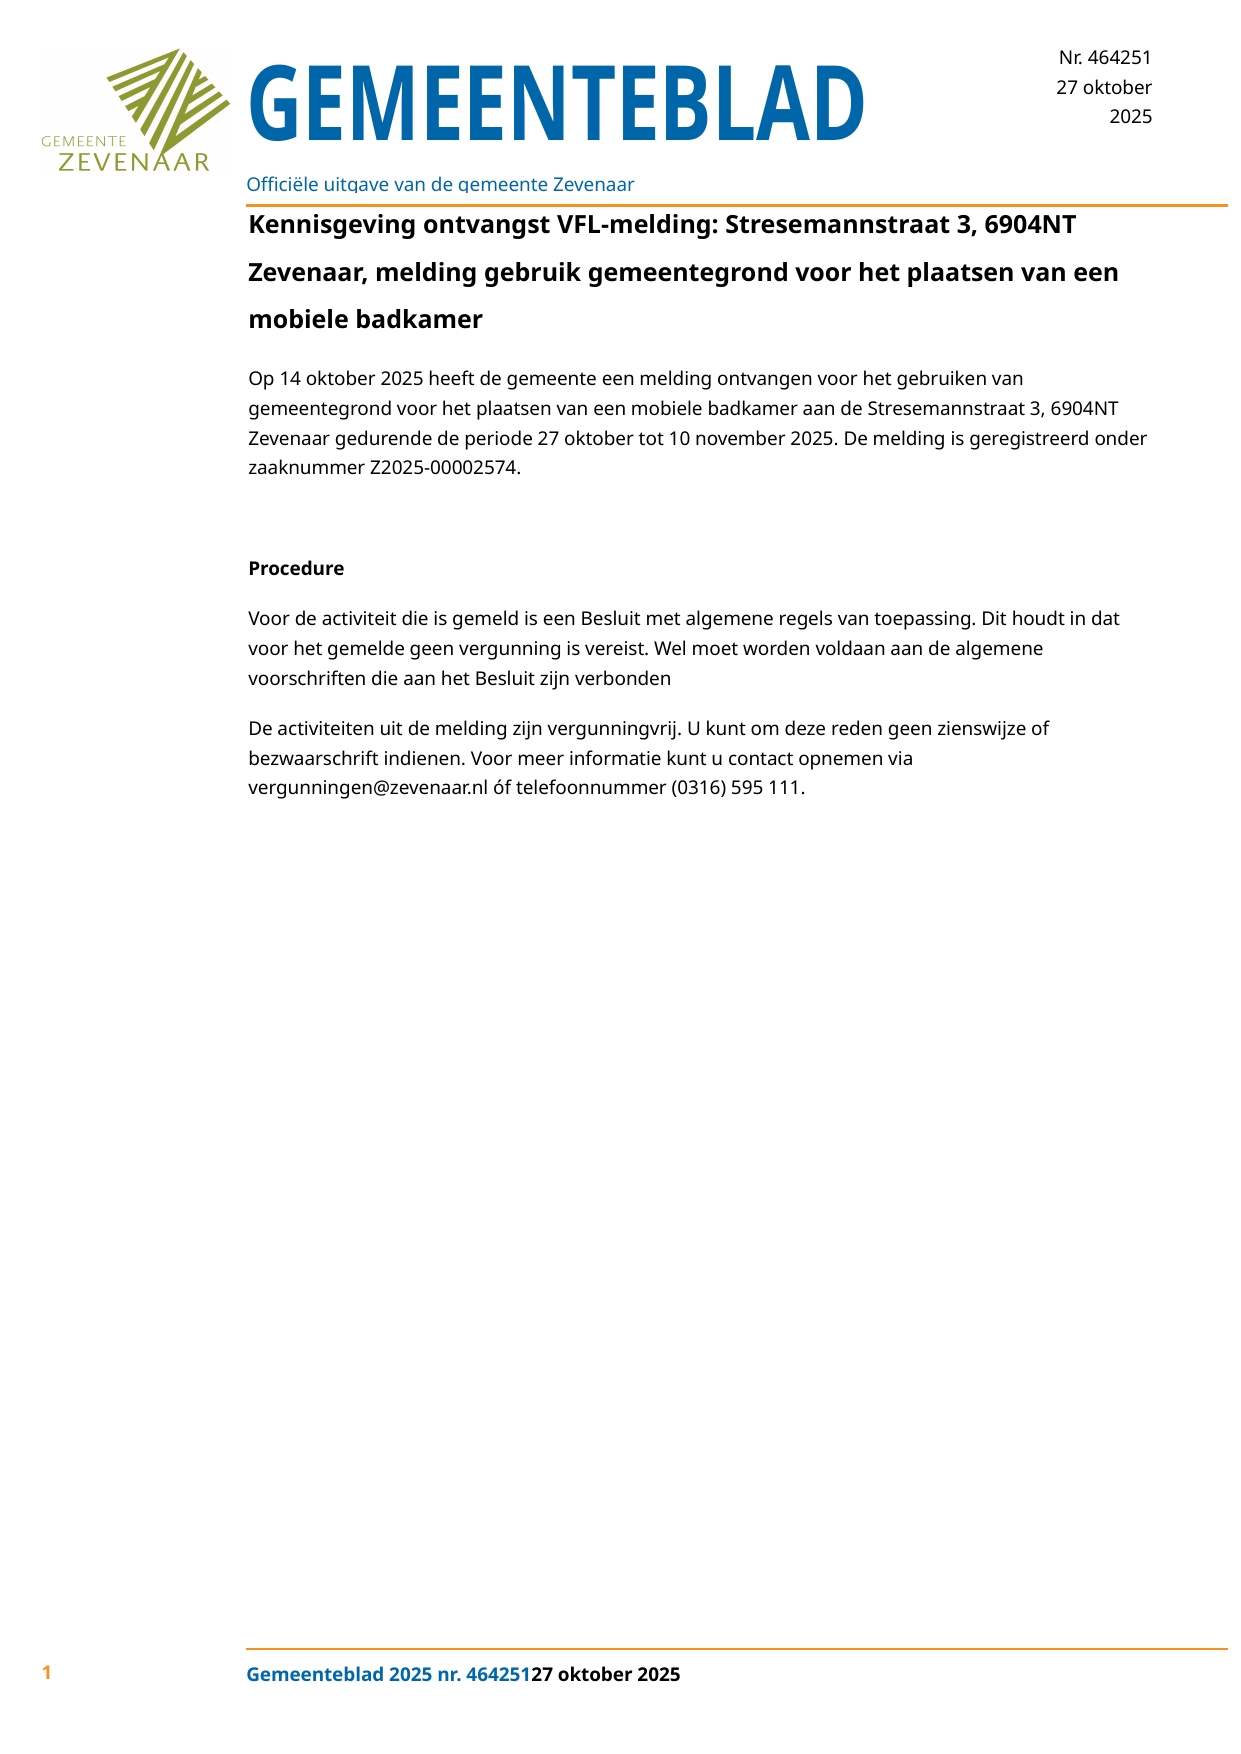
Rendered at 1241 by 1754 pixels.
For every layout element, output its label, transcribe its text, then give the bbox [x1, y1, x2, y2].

text De activiteiten uit de melding zijn vergunningvrij. U kunt om deze reden geen zienswijze of bezwaarschrift indienen. Voor meer informatie kunt u contact opnemen via vergunningen@zevenaar.nl óf telefoonnummer (0316) 595 111. [248, 715, 1152, 800]
text Op 14 oktober 2025 heeft de gemeente een melding ontvangen voor het gebruiken van gemeentegrond voor het plaatsen van een mobiele badkamer aan de Stresemannstraat 3, 6904NT Zevenaar gedurende de periode 27 oktober tot 10 november 2025. De melding is geregistreerd onder zaaknummer Z2025-00002574. [248, 366, 1152, 480]
picture [41, 47, 231, 172]
text Kennisgeving ontvangst VFL-melding: Stresemannstraat 3, 6904NT Zevenaar, melding gebruik gemeentegrond voor het plaatsen van een mobiele badkamer [248, 207, 1152, 336]
text Voor de activiteit die is gemeld is een Besluit met algemene regels van toepassing. Dit houdt in dat voor het gemelde geen vergunning is vereist. Wel moet worden voldaan aan de algemene voorschriften die aan het Besluit zijn verbonden [248, 606, 1152, 690]
text Procedure [248, 555, 1152, 581]
